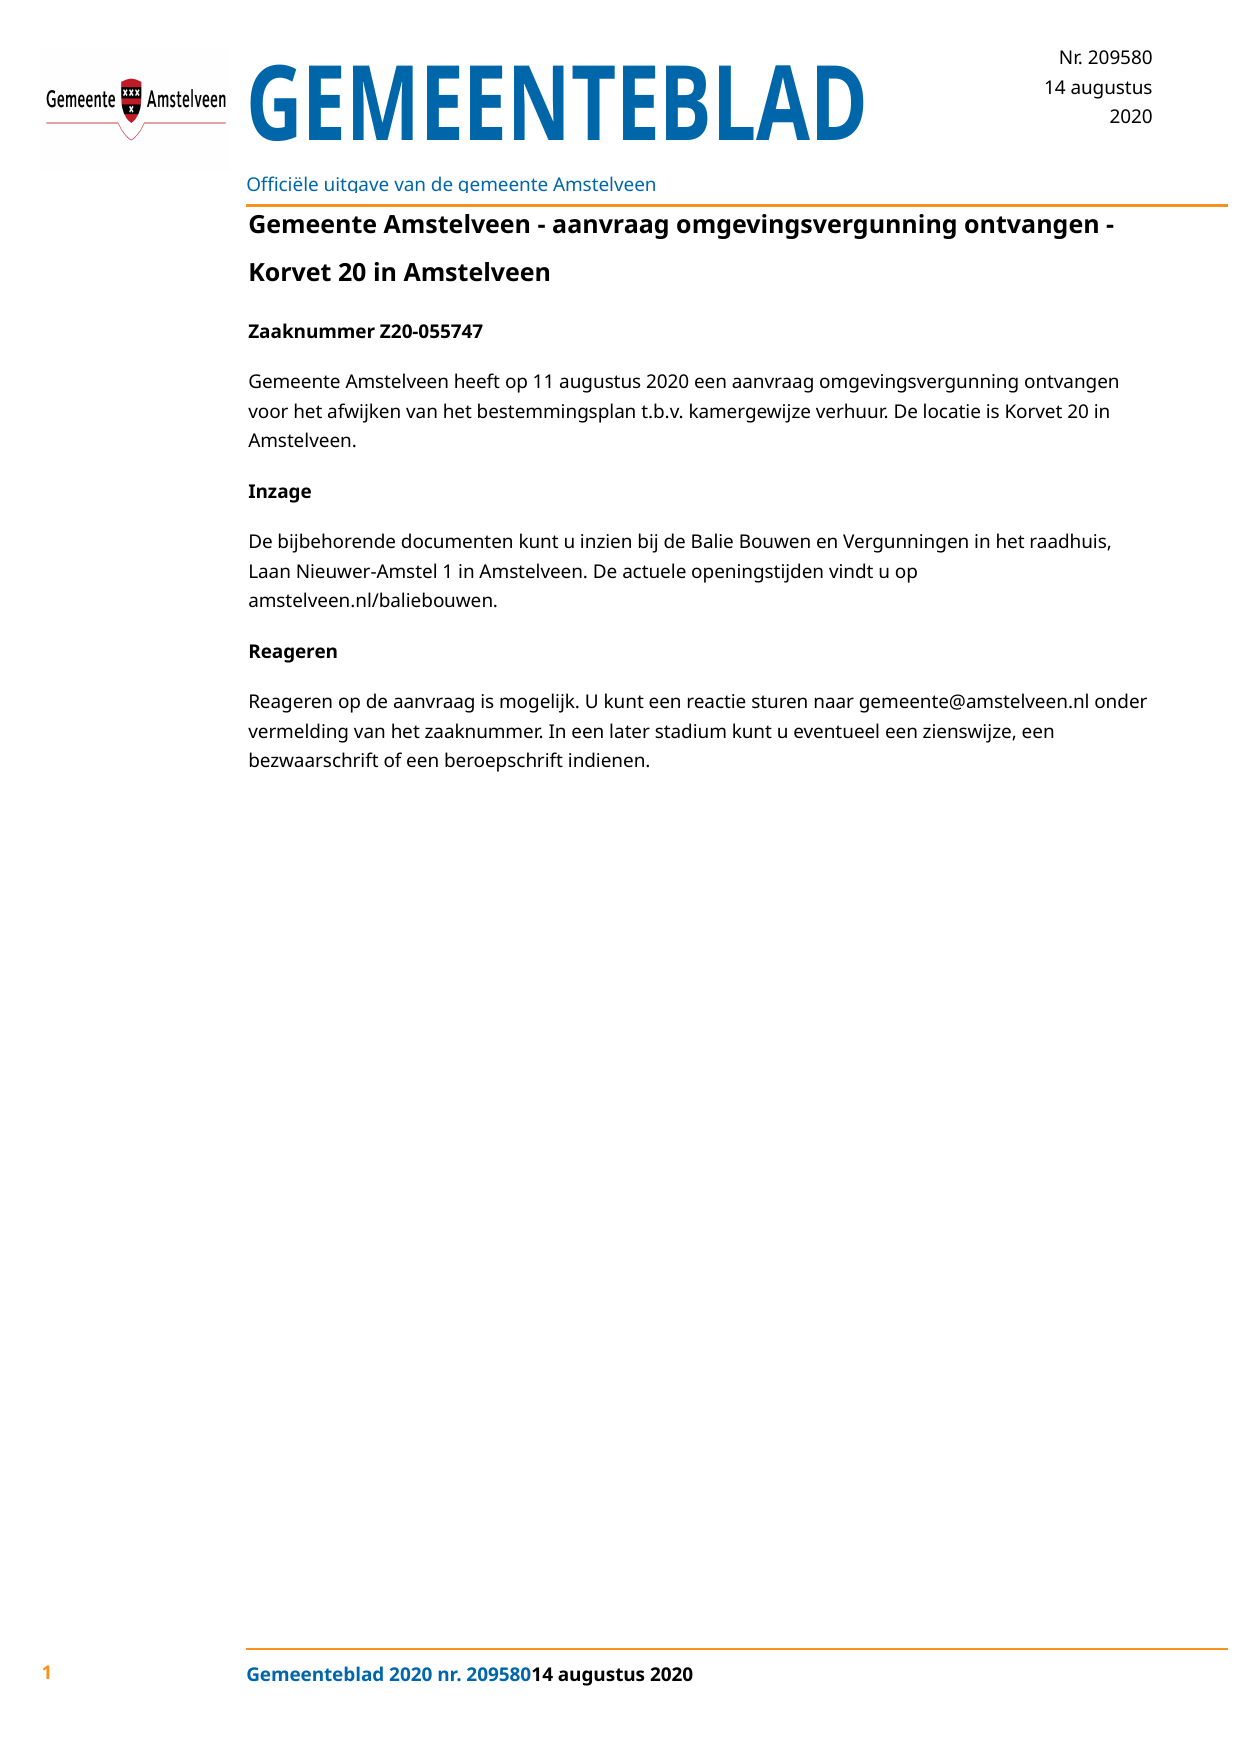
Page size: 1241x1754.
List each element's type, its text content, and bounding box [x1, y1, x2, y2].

picture [41, 47, 231, 172]
text De bijbehorende documenten kunt u inzien bij de Balie Bouwen en Vergunningen in het raadhuis, Laan Nieuwer-Amstel 1 in Amstelveen. De actuele openingstijden vindt u op amstelveen.nl/baliebouwen. [248, 528, 1152, 613]
text Gemeente Amstelveen - aanvraag omgevingsvergunning ontvangen - Korvet 20 in Amstelveen [248, 207, 1152, 288]
text Inzage [248, 478, 1152, 504]
text Reageren op de aanvraag is mogelijk. U kunt een reactie sturen naar gemeente@amstelveen.nl onder vermelding van het zaaknummer. In een later stadium kunt u eventueel een zienswijze, een bezwaarschrift of een beroepschrift indienen. [248, 688, 1152, 773]
text Reageren [248, 638, 1152, 664]
text Gemeente Amstelveen heeft op 11 augustus 2020 een aanvraag omgevingsvergunning ontvangen voor het afwijken van het bestemmingsplan t.b.v. kamergewijze verhuur. De locatie is Korvet 20 in Amstelveen. [248, 368, 1152, 453]
text Zaaknummer Z20-055747 [248, 318, 1152, 344]
